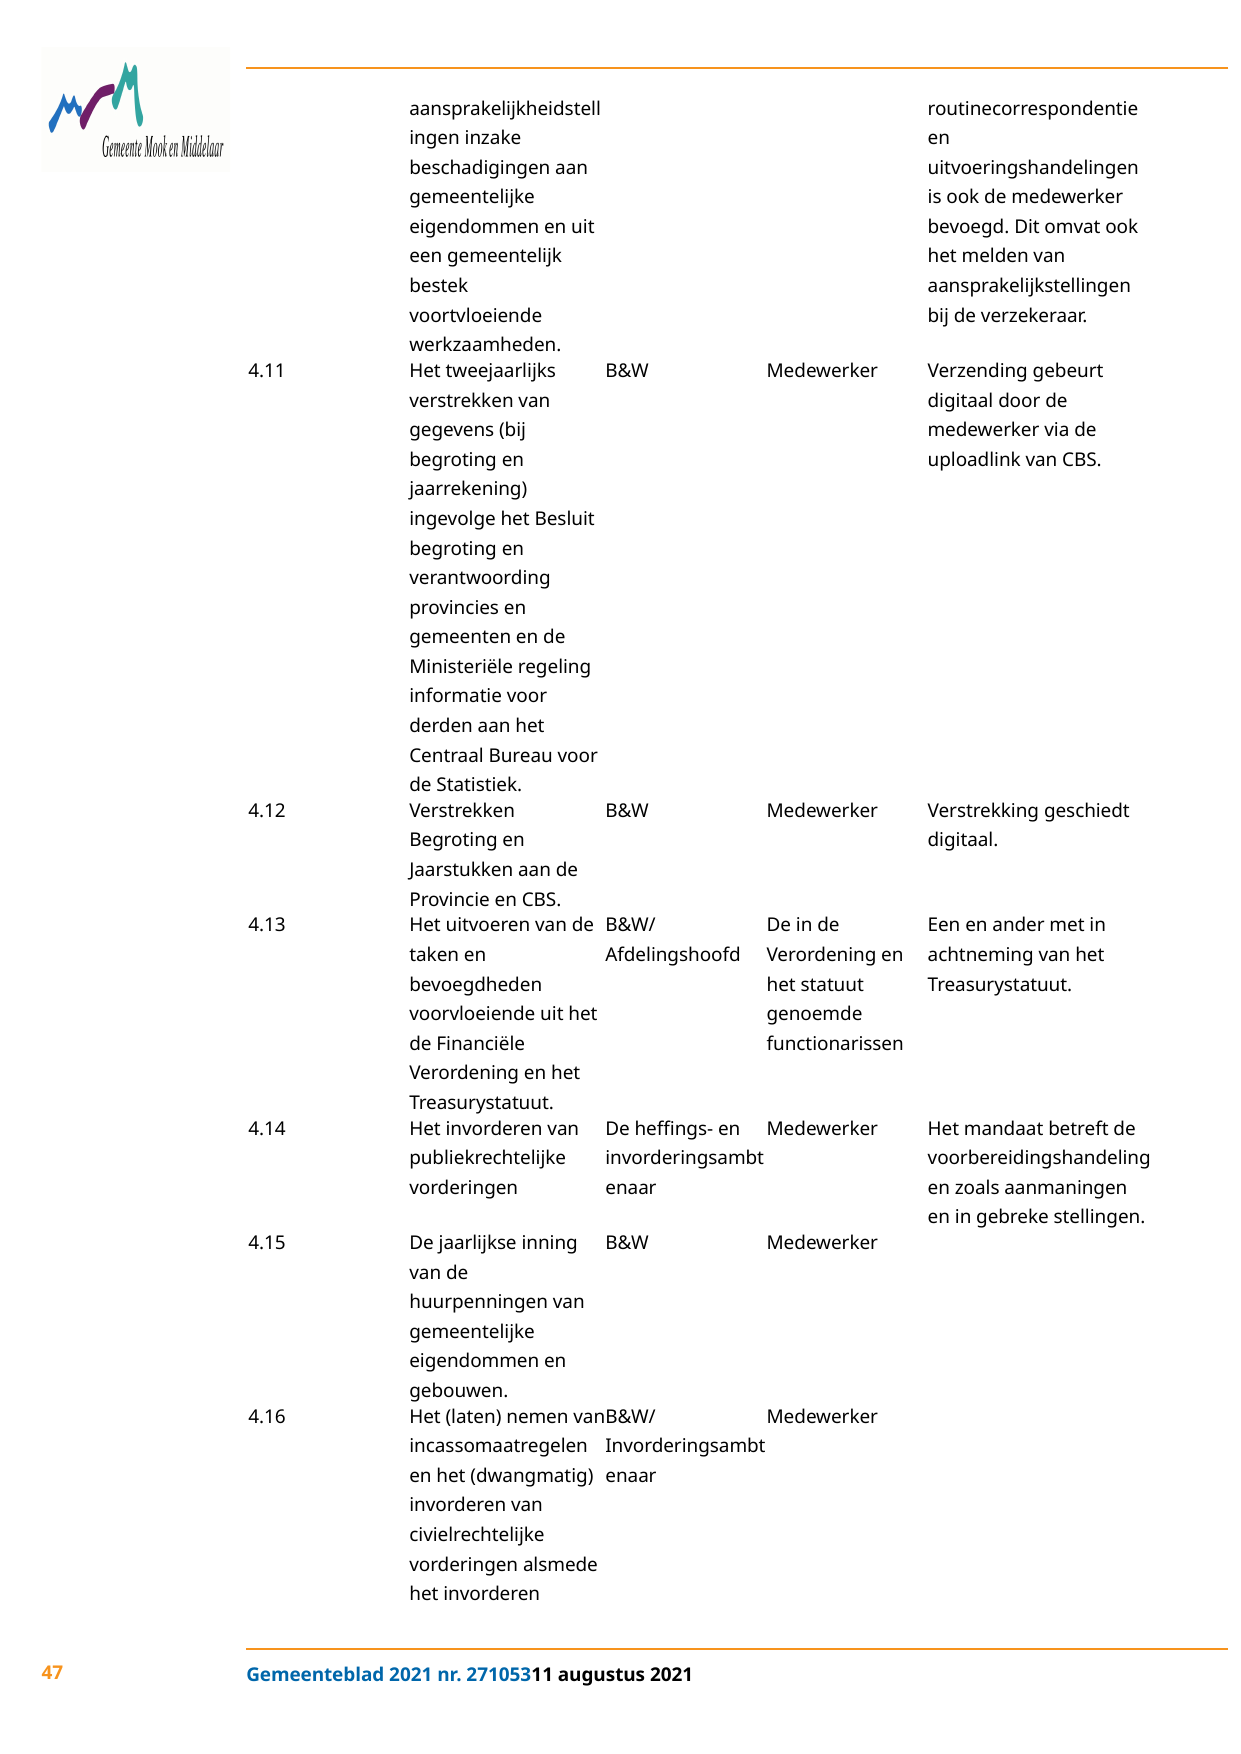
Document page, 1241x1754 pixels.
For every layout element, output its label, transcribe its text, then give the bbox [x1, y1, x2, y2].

table_cell B&W/ Afdelingshoofd [605, 912, 766, 1115]
table_cell 4.11 [248, 357, 409, 797]
table_cell B&W [605, 1229, 766, 1403]
table_cell 4.16 [248, 1403, 409, 1606]
table_cell [605, 95, 766, 357]
table_cell aansprakelijkheidstellingen inzake beschadigingen aan gemeentelijke eigendommen en uit een gemeentelijk bestek voortvloeiende werkzaamheden. [409, 95, 605, 357]
table_cell Medewerker [766, 357, 927, 797]
table_cell B&W [605, 797, 766, 912]
table_cell B&W [605, 357, 766, 797]
table_cell [248, 95, 409, 357]
table_cell 4.13 [248, 912, 409, 1115]
table_cell Een en ander met in achtneming van het Treasurystatuut. [928, 912, 1152, 1115]
table_cell 4.12 [248, 797, 409, 912]
table_cell B&W/Invorderingsambtenaar [605, 1403, 766, 1606]
table_cell Het tweejaarlijks verstrekken van gegevens (bij begroting en jaarrekening) ingevolge het Besluit begroting en verantwoording provincies en gemeenten en de Ministeriële regeling informatie voor derden aan het Centraal Bureau voor de Statistiek. [409, 357, 605, 797]
table_cell Medewerker [766, 1229, 927, 1403]
table_cell 4.15 [248, 1229, 409, 1403]
table_cell Het (laten) nemen van incassomaatregelen en het (dwangmatig) invorderen van civielrechtelijke vorderingen alsmede het invorderen [409, 1403, 605, 1606]
table_cell Het mandaat betreft de voorbereidingshandelingen zoals aanmaningen en in gebreke stellingen. [928, 1115, 1152, 1229]
picture [41, 47, 231, 172]
table_cell Medewerker [766, 1115, 927, 1229]
table_cell Medewerker [766, 797, 927, 912]
table_cell Het uitvoeren van de taken en bevoegdheden voorvloeiende uit het de Financiële Verordening en het Treasurystatuut. [409, 912, 605, 1115]
table_cell De heffings- en invorderingsambtenaar [605, 1115, 766, 1229]
table_cell Medewerker [766, 1403, 927, 1606]
table_cell Het invorderen van publiekrechtelijke vorderingen [409, 1115, 605, 1229]
table_cell 4.14 [248, 1115, 409, 1229]
table_cell Verstrekken Begroting en Jaarstukken aan de Provincie en CBS. [409, 797, 605, 912]
table_cell De in de Verordening en het statuut genoemde functionarissen [766, 912, 927, 1115]
table_cell Verstrekking geschiedt digitaal. [928, 797, 1152, 912]
table_cell [766, 95, 927, 357]
table_cell Verzending gebeurt digitaal door de medewerker via de uploadlink van CBS. [928, 357, 1152, 797]
table_cell [928, 1229, 1152, 1403]
table_cell De jaarlijkse inning van de huurpenningen van gemeentelijke eigendommen en gebouwen. [409, 1229, 605, 1403]
table_cell routinecorrespondentie en uitvoeringshandelingen is ook de medewerker bevoegd. Dit omvat ook het melden van aansprakelijkstellingen bij de verzekeraar. [928, 95, 1152, 357]
table_cell [928, 1403, 1152, 1606]
